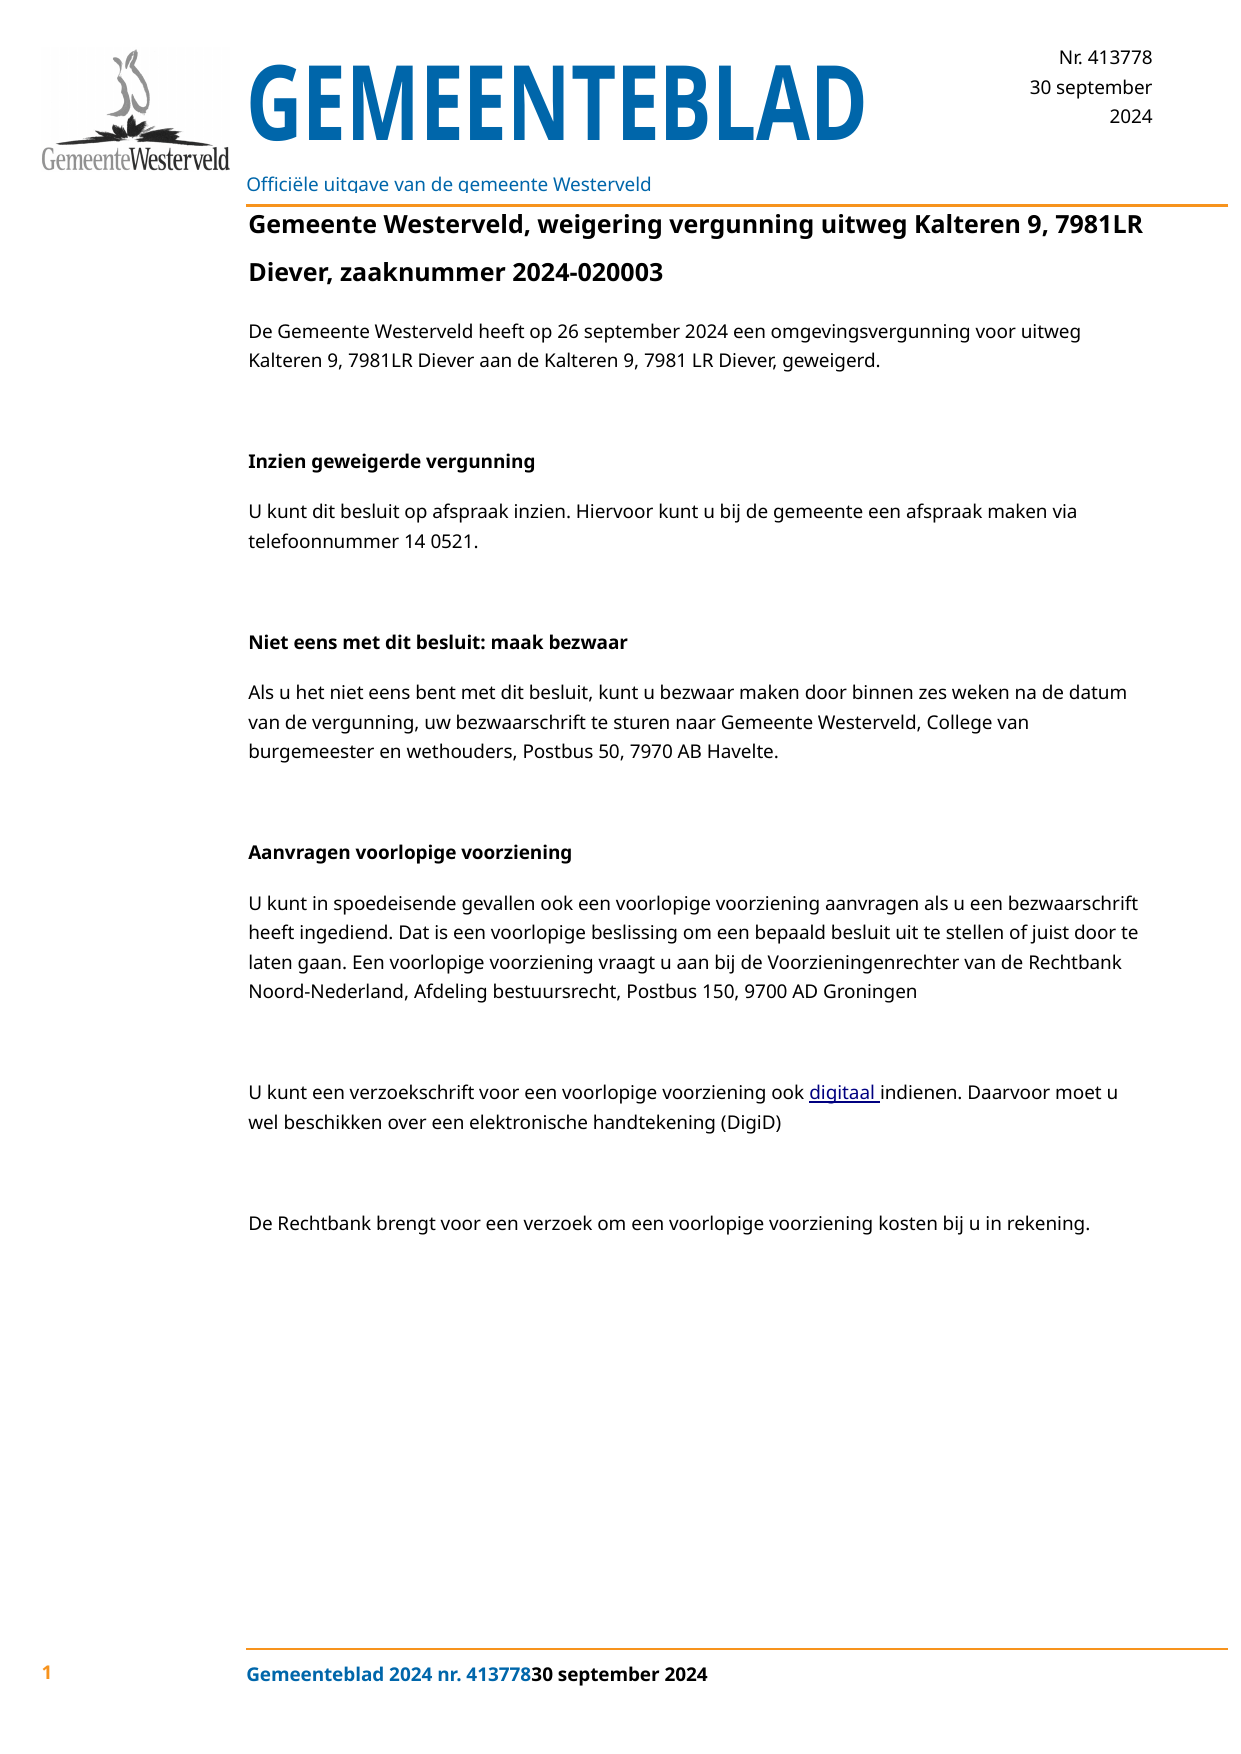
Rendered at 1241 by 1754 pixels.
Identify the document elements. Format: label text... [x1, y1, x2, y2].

text Niet eens met dit besluit: maak bezwaar [248, 629, 1152, 655]
text U kunt een verzoekschrift voor een voorlopige voorziening ook digitaal indienen. Daarvoor moet u wel beschikken over een elektronische handtekening (DigiD) [248, 1079, 1152, 1135]
text De Rechtbank brengt voor een verzoek om een voorlopige voorziening kosten bij u in rekening. [248, 1210, 1152, 1236]
text U kunt in spoedeisende gevallen ook een voorlopige voorziening aanvragen als u een bezwaarschrift heeft ingediend. Dat is een voorlopige beslissing om een bepaald besluit uit te stellen of juist door te laten gaan. Een voorlopige voorziening vraagt u aan bij de Voorzieningenrechter van de Rechtbank Noord-Nederland, Afdeling bestuursrecht, Postbus 150, 9700 AD Groningen [248, 890, 1152, 1004]
text U kunt dit besluit op afspraak inzien. Hiervoor kunt u bij de gemeente een afspraak maken via telefoonnummer 14 0521. [248, 499, 1152, 554]
text Gemeente Westerveld, weigering vergunning uitweg Kalteren 9, 7981LR Diever, zaaknummer 2024-020003 [248, 207, 1152, 288]
text Inzien geweigerde vergunning [248, 448, 1152, 474]
text Als u het niet eens bent met dit besluit, kunt u bezwaar maken door binnen zes weken na de datum van de vergunning, uw bezwaarschrift te sturen naar Gemeente Westerveld, College van burgemeester en wethouders, Postbus 50, 7970 AB Havelte. [248, 679, 1152, 764]
text Aanvragen voorlopige voorziening [248, 839, 1152, 865]
picture [41, 47, 231, 172]
text De Gemeente Westerveld heeft op 26 september 2024 een omgevingsvergunning voor uitweg Kalteren 9, 7981LR Diever aan de Kalteren 9, 7981 LR Diever, geweigerd. [248, 318, 1152, 373]
